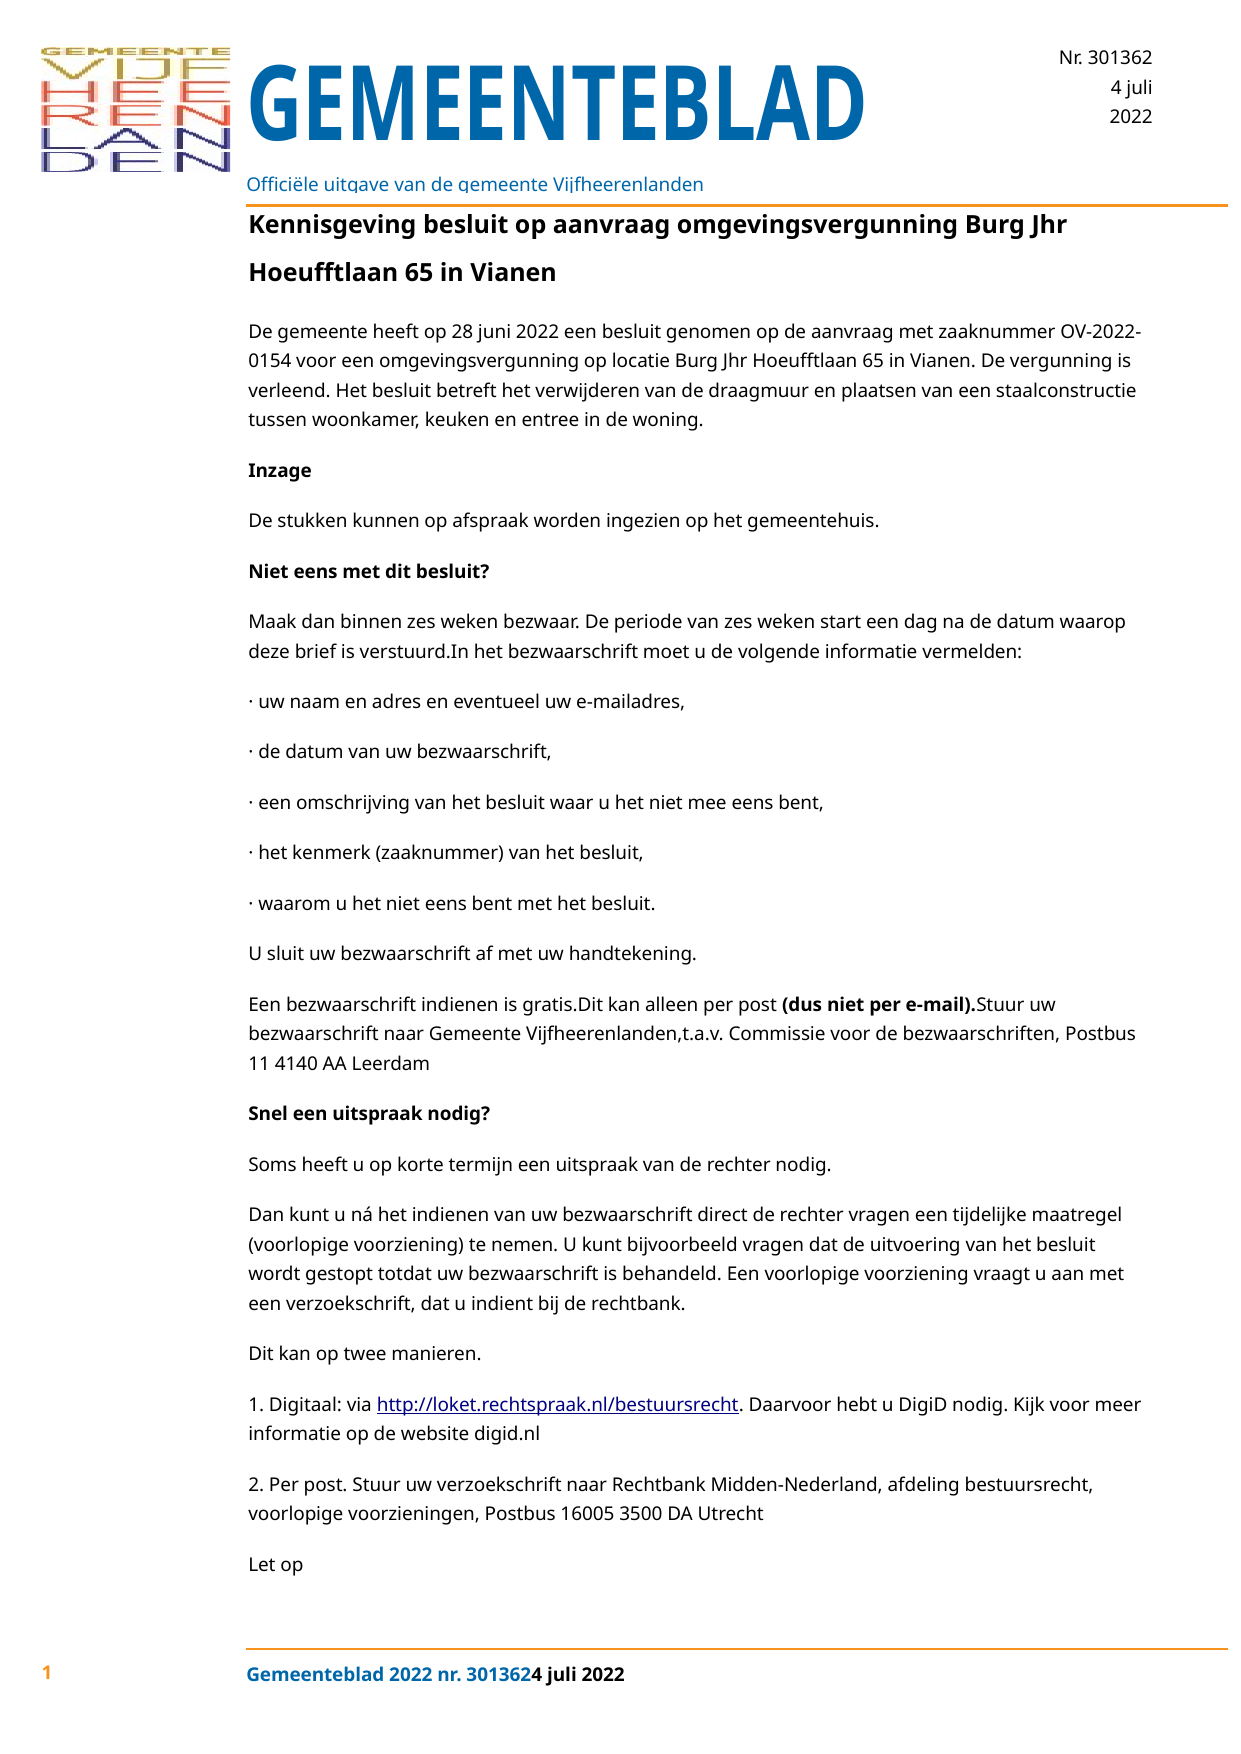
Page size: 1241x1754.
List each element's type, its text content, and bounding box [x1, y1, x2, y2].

text De gemeente heeft op 28 juni 2022 een besluit genomen op de aanvraag met zaaknummer OV-2022-0154 voor een omgevingsvergunning op locatie Burg Jhr Hoeufftlaan 65 in Vianen. De vergunning is verleend. Het besluit betreft het verwijderen van de draagmuur en plaatsen van een staalconstructie tussen woonkamer, keuken en entree in de woning. [248, 318, 1152, 432]
text De stukken kunnen op afspraak worden ingezien op het gemeentehuis. [248, 507, 1152, 533]
text 2. Per post. Stuur uw verzoekschrift naar Rechtbank Midden-Nederland, afdeling bestuursrecht, voorlopige voorzieningen, Postbus 16005 3500 DA Utrecht [248, 1471, 1152, 1526]
text Soms heeft u op korte termijn een uitspraak van de rechter nodig. [248, 1151, 1152, 1177]
text · de datum van uw bezwaarschrift, [248, 739, 1152, 764]
text Dit kan op twee manieren. [248, 1340, 1152, 1366]
text Dan kunt u ná het indienen van uw bezwaarschrift direct de rechter vragen een tijdelijke maatregel (voorlopige voorziening) te nemen. U kunt bijvoorbeeld vragen dat de uitvoering van het besluit wordt gestopt totdat uw bezwaarschrift is behandeld. Een voorlopige voorziening vraagt u aan met een verzoekschrift, dat u indient bij de rechtbank. [248, 1201, 1152, 1316]
text Een bezwaarschrift indienen is gratis.Dit kan alleen per post (dus niet per e-mail).Stuur uw bezwaarschrift naar Gemeente Vijfheerenlanden,t.a.v. Commissie voor de bezwaarschriften, Postbus 11 4140 AA Leerdam [248, 991, 1152, 1076]
text · uw naam en adres en eventueel uw e-mailadres, [248, 688, 1152, 714]
picture [41, 47, 231, 172]
text Kennisgeving besluit op aanvraag omgevingsvergunning Burg Jhr Hoeufftlaan 65 in Vianen [248, 207, 1152, 288]
text Inzage [248, 457, 1152, 483]
text · waarom u het niet eens bent met het besluit. [248, 890, 1152, 916]
text Snel een uitspraak nodig? [248, 1100, 1152, 1126]
text · een omschrijving van het besluit waar u het niet mee eens bent, [248, 789, 1152, 815]
text U sluit uw bezwaarschrift af met uw handtekening. [248, 940, 1152, 966]
text · het kenmerk (zaaknummer) van het besluit, [248, 839, 1152, 865]
text Let op [248, 1551, 1152, 1577]
text Niet eens met dit besluit? [248, 558, 1152, 584]
text 1. Digitaal: via http://loket.rechtspraak.nl/bestuursrecht. Daarvoor hebt u DigiD nodig. Kijk voor meer informatie op de website digid.nl [248, 1391, 1152, 1446]
text Maak dan binnen zes weken bezwaar. De periode van zes weken start een dag na de datum waarop deze brief is verstuurd.In het bezwaarschrift moet u de volgende informatie vermelden: [248, 608, 1152, 664]
